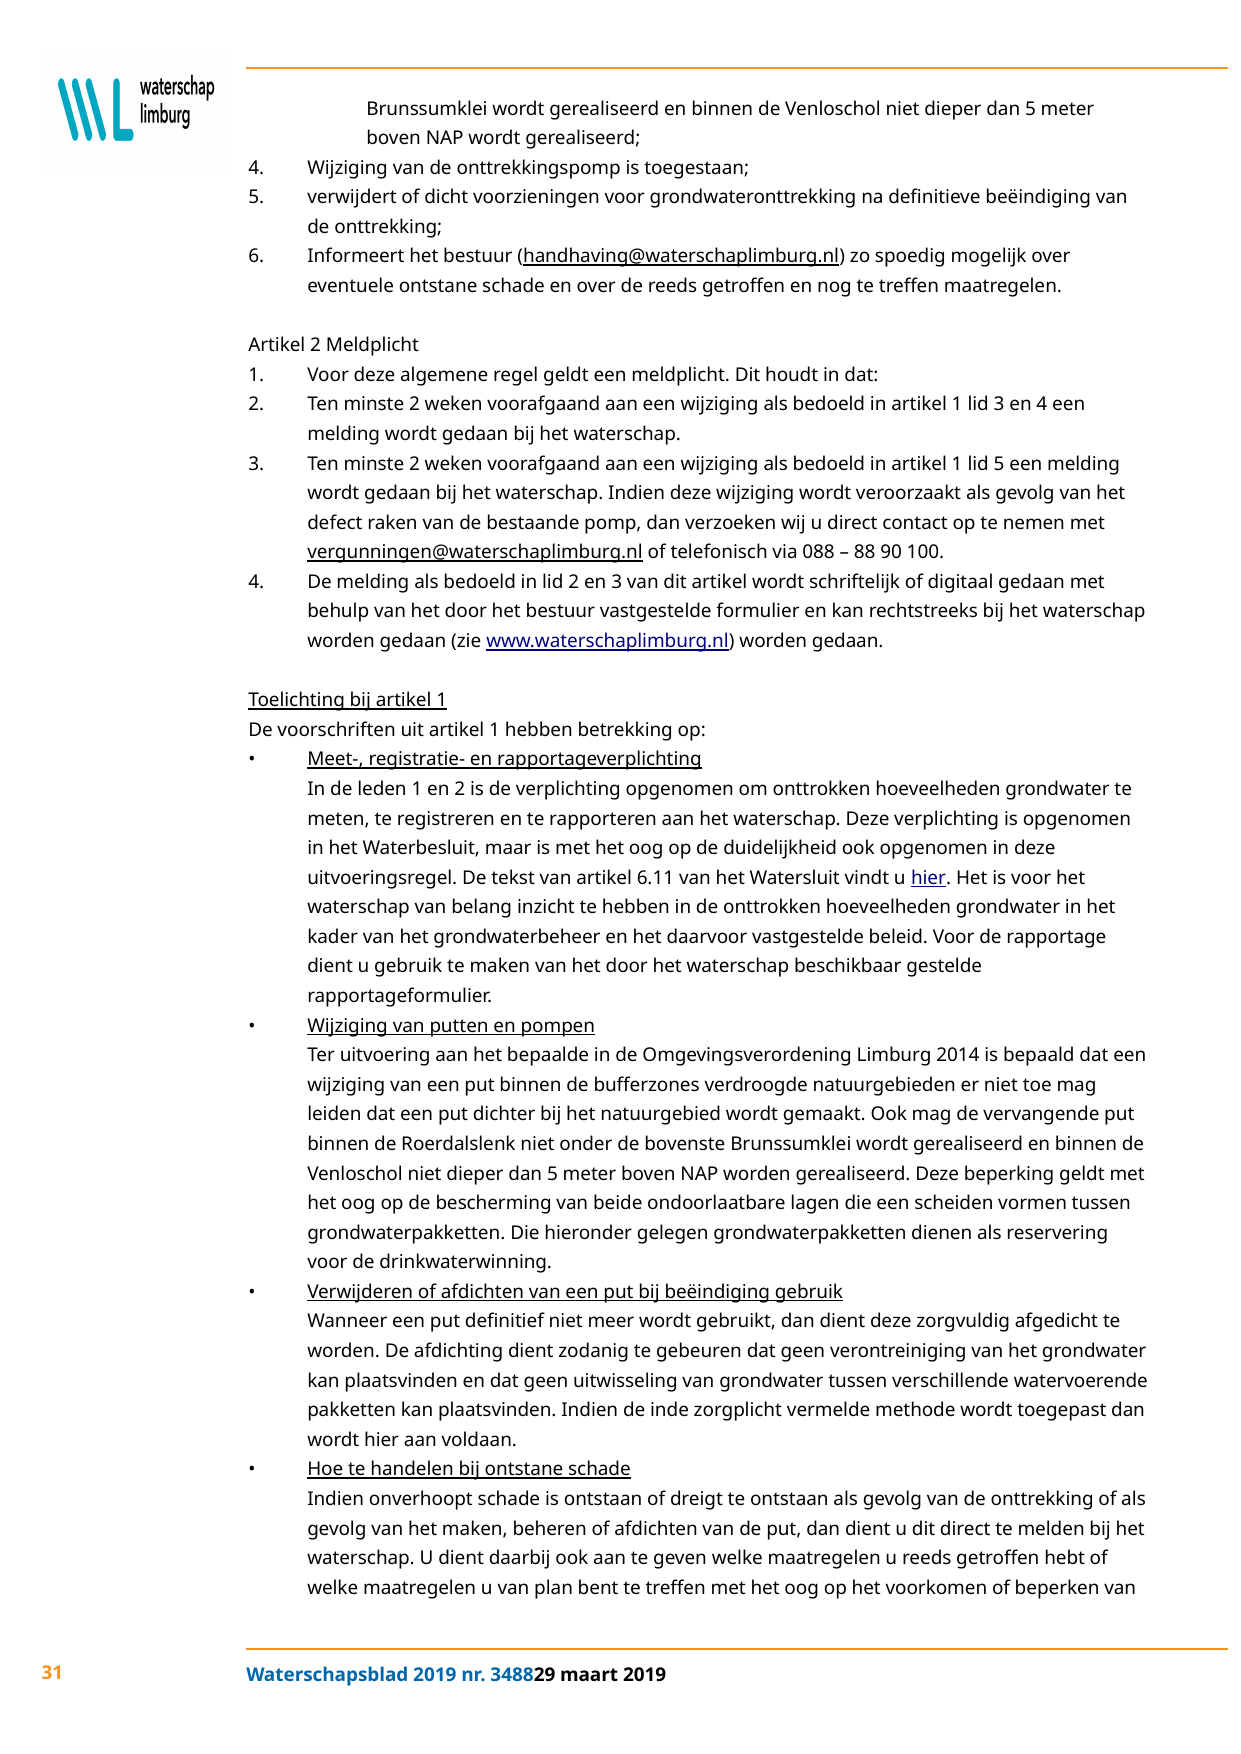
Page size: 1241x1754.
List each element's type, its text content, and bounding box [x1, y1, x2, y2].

list Indien onverhoopt schade is ontstaan of dreigt te ontstaan als gevolg van de onttrekking of als gevolg van het maken, beheren of afdichten van de put, dan dient u dit direct te melden bij het waterschap. U dient daarbij ook aan te geven welke maatregelen u reeds getroffen hebt of welke maatregelen u van plan bent te treffen met het oog op het voorkomen of beperken van [248, 1485, 1152, 1600]
list Wijziging van de onttrekkingspomp is toegestaan; [248, 154, 1152, 180]
list Hoe te handelen bij ontstane schade [248, 1456, 1152, 1481]
list Ten minste 2 weken voorafgaand aan een wijziging als bedoeld in artikel 1 lid 5 een melding wordt gedaan bij het waterschap. Indien deze wijziging wordt veroorzaakt als gevolg van het defect raken van de bestaande pomp, dan verzoeken wij u direct contact op te nemen met vergunningen@waterschaplimburg.nl of telefonisch via 088 – 88 90 100. [248, 450, 1152, 564]
list De melding als bedoeld in lid 2 en 3 van dit artikel wordt schriftelijk of digitaal gedaan met behulp van het door het bestuur vastgestelde formulier en kan rechtstreeks bij het waterschap worden gedaan (zie www.waterschaplimburg.nl) worden gedaan. [248, 568, 1152, 653]
list verwijdert of dicht voorzieningen voor grondwateronttrekking na definitieve beëindiging van de onttrekking; [248, 183, 1152, 239]
list Meet-, registratie- en rapportageverplichting [248, 746, 1152, 771]
list Voor deze algemene regel geldt een meldplicht. Dit houdt in dat: [248, 361, 1152, 387]
text Toelichting bij artikel 1 [248, 686, 1152, 712]
list In de leden 1 en 2 is de verplichting opgenomen om onttrokken hoeveelheden grondwater te meten, te registreren en te rapporteren aan het waterschap. Deze verplichting is opgenomen in het Waterbesluit, maar is met het oog op de duidelijkheid ook opgenomen in deze uitvoeringsregel. De tekst van artikel 6.11 van het Watersluit vindt u hier. Het is voor het waterschap van belang inzicht te hebben in de onttrokken hoeveelheden grondwater in het kader van het grondwaterbeheer en het daarvoor vastgestelde beleid. Voor de rapportage dient u gebruik te maken van het door het waterschap beschikbaar gestelde rapportageformulier. [248, 775, 1152, 1008]
list Ter uitvoering aan het bepaalde in de Omgevingsverordening Limburg 2014 is bepaald dat een wijziging van een put binnen de bufferzones verdroogde natuurgebieden er niet toe mag leiden dat een put dichter bij het natuurgebied wordt gemaakt. Ook mag de vervangende put binnen de Roerdalslenk niet onder de bovenste Brunssumklei wordt gerealiseerd en binnen de Venloschol niet dieper dan 5 meter boven NAP worden gerealiseerd. Deze beperking geldt met het oog op de bescherming van beide ondoorlaatbare lagen die een scheiden vormen tussen grondwaterpakketten. Die hieronder gelegen grondwaterpakketten dienen als reservering voor de drinkwaterwinning. [248, 1041, 1152, 1274]
text De voorschriften uit artikel 1 hebben betrekking op: [248, 716, 1152, 742]
picture [41, 47, 231, 172]
text Artikel 2 Meldplicht [248, 331, 1152, 357]
list Informeert het bestuur (handhaving@waterschaplimburg.nl) zo spoedig mogelijk over eventuele ontstane schade en over de reeds getroffen en nog te treffen maatregelen. [248, 243, 1152, 298]
list Verwijderen of afdichten van een put bij beëindiging gebruik [248, 1278, 1152, 1304]
list Wijziging van putten en pompen [248, 1012, 1152, 1038]
list Ten minste 2 weken voorafgaand aan een wijziging als bedoeld in artikel 1 lid 3 en 4 een melding wordt gedaan bij het waterschap. [248, 391, 1152, 446]
list Brunssumklei wordt gerealiseerd en binnen de Venloschol niet dieper dan 5 meter boven NAP wordt gerealiseerd; [307, 95, 1152, 150]
list Wanneer een put definitief niet meer wordt gebruikt, dan dient deze zorgvuldig afgedicht te worden. De afdichting dient zodanig te gebeuren dat geen verontreiniging van het grondwater kan plaatsvinden en dat geen uitwisseling van grondwater tussen verschillende watervoerende pakketten kan plaatsvinden. Indien de inde zorgplicht vermelde methode wordt toegepast dan wordt hier aan voldaan. [248, 1308, 1152, 1452]
